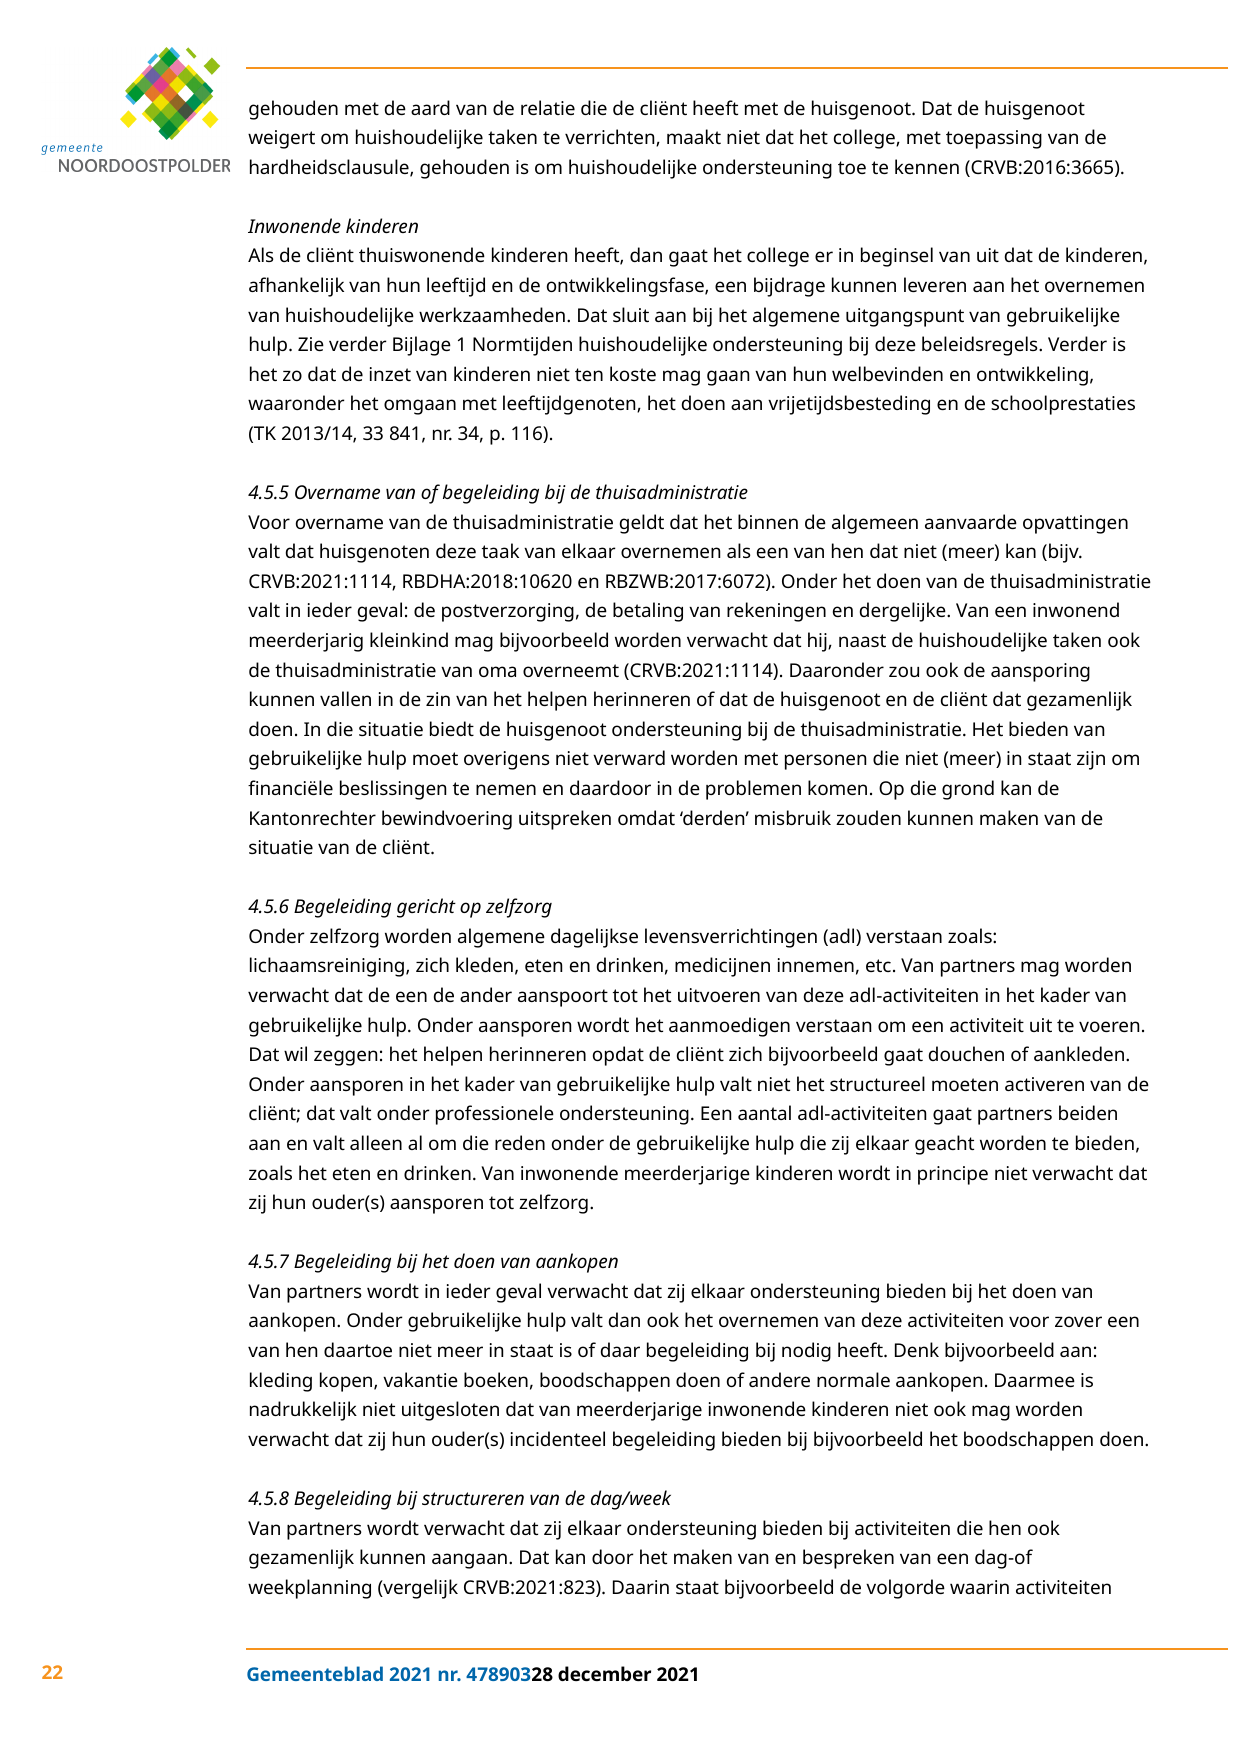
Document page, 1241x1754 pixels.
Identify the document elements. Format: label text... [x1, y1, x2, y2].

text Van partners wordt verwacht dat zij elkaar ondersteuning bieden bij activiteiten die hen ook gezamenlijk kunnen aangaan. Dat kan door het maken van en bespreken van een dag-of weekplanning (vergelijk CRVB:2021:823). Daarin staat bijvoorbeeld de volgorde waarin activiteiten [248, 1515, 1152, 1600]
text 4.5.6 Begeleiding gericht op zelfzorg [248, 893, 1152, 919]
text Van partners wordt in ieder geval verwacht dat zij elkaar ondersteuning bieden bij het doen van aankopen. Onder gebruikelijke hulp valt dan ook het overnemen van deze activiteiten voor zover een van hen daartoe niet meer in staat is of daar begeleiding bij nodig heeft. Denk bijvoorbeeld aan: kleding kopen, vakantie boeken, boodschappen doen of andere normale aankopen. Daarmee is nadrukkelijk niet uitgesloten dat van meerderjarige inwonende kinderen niet ook mag worden verwacht dat zij hun ouder(s) incidenteel begeleiding bieden bij bijvoorbeeld het boodschappen doen. [248, 1278, 1152, 1452]
text Onder zelfzorg worden algemene dagelijkse levensverrichtingen (adl) verstaan zoals: lichaamsreiniging, zich kleden, eten en drinken, medicijnen innemen, etc. Van partners mag worden verwacht dat de een de ander aanspoort tot het uitvoeren van deze adl-activiteiten in het kader van gebruikelijke hulp. Onder aansporen wordt het aanmoedigen verstaan om een activiteit uit te voeren. Dat wil zeggen: het helpen herinneren opdat de cliënt zich bijvoorbeeld gaat douchen of aankleden. Onder aansporen in het kader van gebruikelijke hulp valt niet het structureel moeten activeren van de cliënt; dat valt onder professionele ondersteuning. Een aantal adl-activiteiten gaat partners beiden aan en valt alleen al om die reden onder de gebruikelijke hulp die zij elkaar geacht worden te bieden, zoals het eten en drinken. Van inwonende meerderjarige kinderen wordt in principe niet verwacht dat zij hun ouder(s) aansporen tot zelfzorg. [248, 923, 1152, 1215]
text 4.5.5 Overname van of begeleiding bij de thuisadministratie [248, 479, 1152, 505]
picture [41, 47, 231, 172]
text Als de cliënt thuiswonende kinderen heeft, dan gaat het college er in beginsel van uit dat de kinderen, afhankelijk van hun leeftijd en de ontwikkelingsfase, een bijdrage kunnen leveren aan het overnemen van huishoudelijke werkzaamheden. Dat sluit aan bij het algemene uitgangspunt van gebruikelijke hulp. Zie verder Bijlage 1 Normtijden huishoudelijke ondersteuning bij deze beleidsregels. Verder is het zo dat de inzet van kinderen niet ten koste mag gaan van hun welbevinden en ontwikkeling, waaronder het omgaan met leeftijdgenoten, het doen aan vrijetijdsbesteding en de schoolprestaties (TK 2013/14, 33 841, nr. 34, p. 116). [248, 243, 1152, 446]
text 4.5.8 Begeleiding bij structureren van de dag/week [248, 1485, 1152, 1511]
text 4.5.7 Begeleiding bij het doen van aankopen [248, 1248, 1152, 1274]
text Voor overname van de thuisadministratie geldt dat het binnen de algemeen aanvaarde opvattingen valt dat huisgenoten deze taak van elkaar overnemen als een van hen dat niet (meer) kan (bijv. CRVB:2021:1114, RBDHA:2018:10620 en RBZWB:2017:6072). Onder het doen van de thuisadministratie valt in ieder geval: de postverzorging, de betaling van rekeningen en dergelijke. Van een inwonend meerderjarig kleinkind mag bijvoorbeeld worden verwacht dat hij, naast de huishoudelijke taken ook de thuisadministratie van oma overneemt (CRVB:2021:1114). Daaronder zou ook de aansporing kunnen vallen in de zin van het helpen herinneren of dat de huisgenoot en de cliënt dat gezamenlijk doen. In die situatie biedt de huisgenoot ondersteuning bij de thuisadministratie. Het bieden van gebruikelijke hulp moet overigens niet verward worden met personen die niet (meer) in staat zijn om financiële beslissingen te nemen en daardoor in de problemen komen. Op die grond kan de Kantonrechter bewindvoering uitspreken omdat ‘derden’ misbruik zouden kunnen maken van de situatie van de cliënt. [248, 509, 1152, 860]
text Inwonende kinderen [248, 213, 1152, 239]
text gehouden met de aard van de relatie die de cliënt heeft met de huisgenoot. Dat de huisgenoot weigert om huishoudelijke taken te verrichten, maakt niet dat het college, met toepassing van de hardheidsclausule, gehouden is om huishoudelijke ondersteuning toe te kennen (CRVB:2016:3665). [248, 95, 1152, 180]
